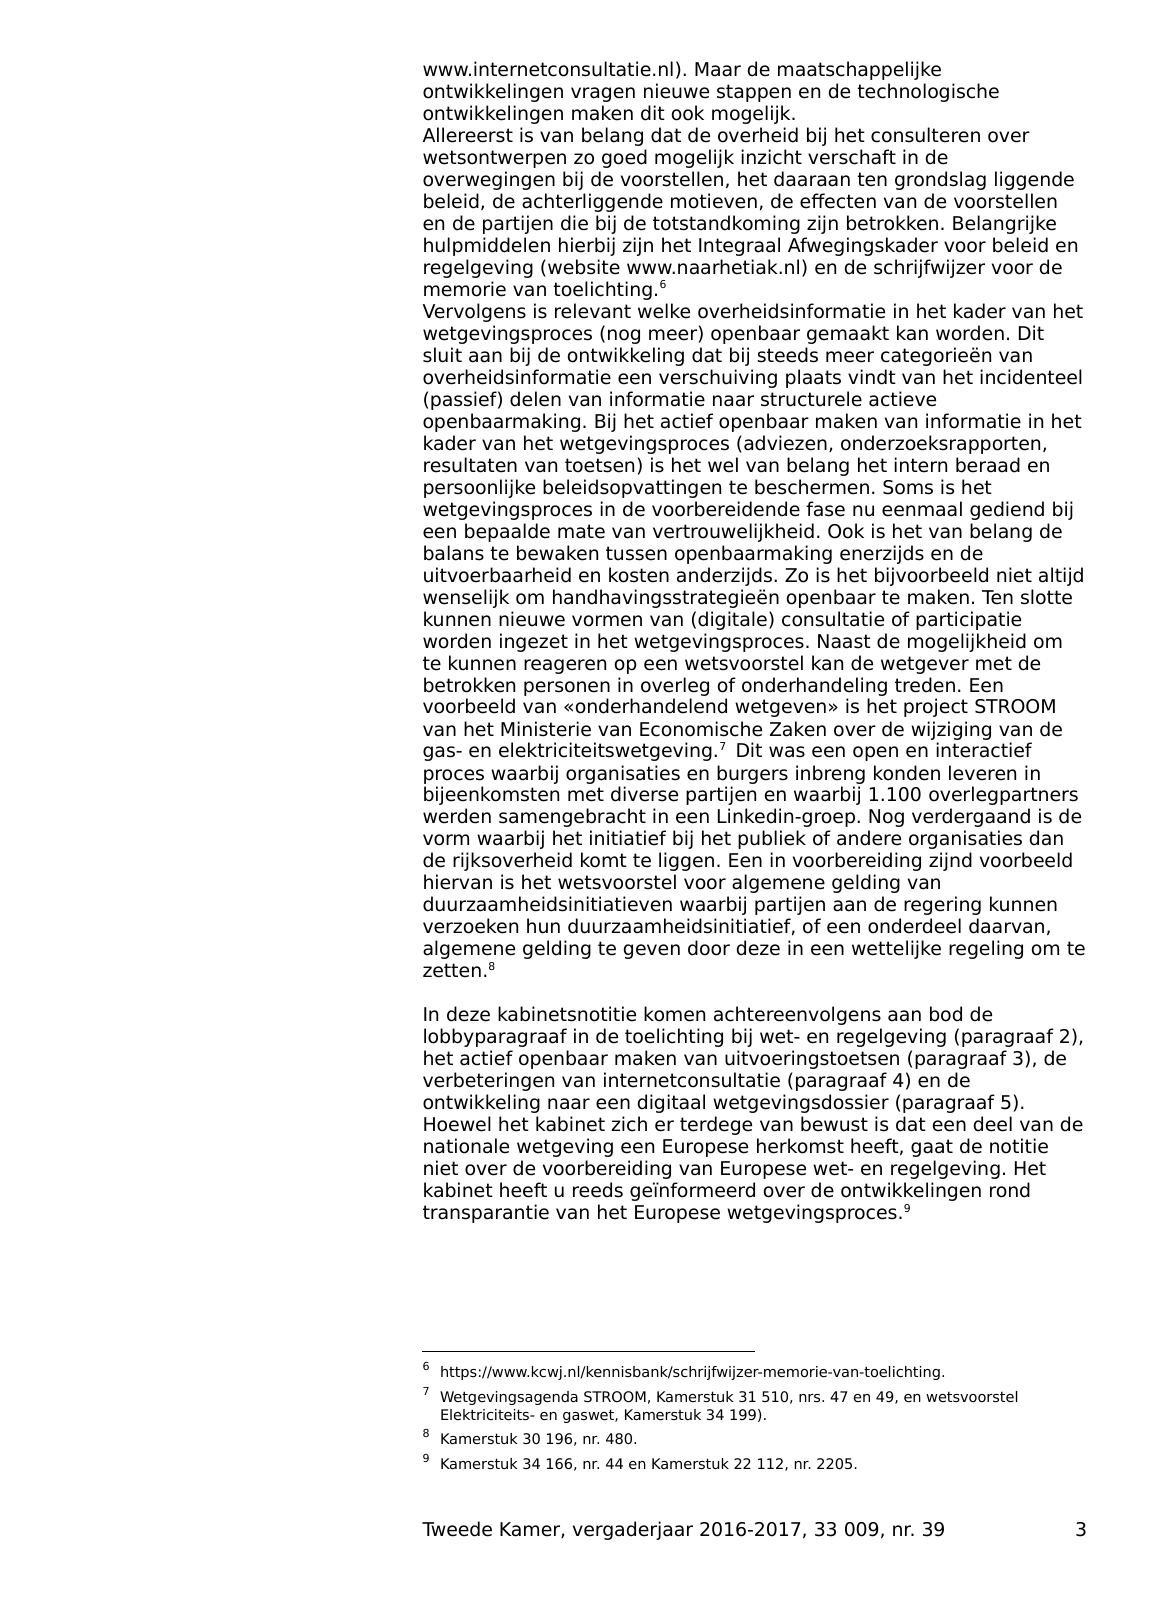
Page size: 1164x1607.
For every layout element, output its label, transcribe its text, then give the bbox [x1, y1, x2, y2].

text www.internetconsultatie.nl). Maar de maatschappelijke ontwikkelingen vragen nieuwe stappen en de technologische ontwikkelingen maken dit ook mogelijk. [422, 59, 1087, 125]
text Wetgevingsagenda STROOM, Kamerstuk 31 510, nrs. 47 en 49, en wetsvoorstel Elektriciteits- en gaswet, Kamerstuk 34 199). [422, 1385, 1087, 1424]
text Kamerstuk 34 166, nr. 44 en Kamerstuk 22 112, nr. 2205. [422, 1452, 1087, 1474]
text Vervolgens is relevant welke overheidsinformatie in het kader van het wetgevingsproces (nog meer) openbaar gemaakt kan worden. Dit sluit aan bij de ontwikkeling dat bij steeds meer categorieën van overheidsinformatie een verschuiving plaats vindt van het incidenteel (passief) delen van informatie naar structurele actieve openbaarmaking. Bij het actief openbaar maken van informatie in het kader van het wetgevingsproces (adviezen, onderzoeksrapporten, resultaten van toetsen) is het wel van belang het intern beraad en persoonlijke beleidsopvattingen te beschermen. Soms is het wetgevingsproces in de voorbereidende fase nu eenmaal gediend bij een bepaalde mate van vertrouwelijkheid. Ook is het van belang de balans te bewaken tussen openbaarmaking enerzijds en de uitvoerbaarheid en kosten anderzijds. Zo is het bijvoorbeeld niet altijd wenselijk om handhavingsstrategieën openbaar te maken. Ten slotte kunnen nieuwe vormen van (digitale) consultatie of participatie worden ingezet in het wetgevingsproces. Naast de mogelijkheid om te kunnen reageren op een wetsvoorstel kan de wetgever met de betrokken personen in overleg of onderhandeling treden. Een voorbeeld van «onderhandelend wetgeven» is het project STROOM van het Ministerie van Economische Zaken over de wijziging van de gas- en elektriciteitswetgeving. Dit was een open en interactief proces waarbij organisaties en burgers inbreng konden leveren in bijeenkomsten met diverse partijen en waarbij 1.100 overlegpartners werden samengebracht in een Linkedin-groep. Nog verdergaand is de vorm waarbij het initiatief bij het publiek of andere organisaties dan de rijksoverheid komt te liggen. Een in voorbereiding zijnd voorbeeld hiervan is het wetsvoorstel voor algemene gelding van duurzaamheidsinitiatieven waarbij partijen aan de regering kunnen verzoeken hun duurzaamheidsinitiatief, of een onderdeel daarvan, algemene gelding te geven door deze in een wettelijke regeling om te zetten. [422, 301, 1087, 982]
text In deze kabinetsnotitie komen achtereenvolgens aan bod de lobbyparagraaf in de toelichting bij wet- en regelgeving (paragraaf 2), het actief openbaar maken van uitvoeringstoetsen (paragraaf 3), de verbeteringen van internetconsultatie (paragraaf 4) en de ontwikkeling naar een digitaal wetgevingsdossier (paragraaf 5). Hoewel het kabinet zich er terdege van bewust is dat een deel van de nationale wetgeving een Europese herkomst heeft, gaat de notitie niet over de voorbereiding van Europese wet- en regelgeving. Het kabinet heeft u reeds geïnformeerd over de ontwikkelingen rond transparantie van het Europese wetgevingsproces. [422, 1004, 1087, 1224]
text https://www.kcwj.nl/kennisbank/schrijfwijzer-memorie-van-toelichting. [422, 1360, 1087, 1382]
text Kamerstuk 30 196, nr. 480. [422, 1427, 1087, 1449]
text Allereerst is van belang dat de overheid bij het consulteren over wetsontwerpen zo goed mogelijk inzicht verschaft in de overwegingen bij de voorstellen, het daaraan ten grondslag liggende beleid, de achterliggende motieven, de effecten van de voorstellen en de partijen die bij de totstandkoming zijn betrokken. Belangrijke hulpmiddelen hierbij zijn het Integraal Afwegingskader voor beleid en regelgeving (website www.naarhetiak.nl) en de schrijfwijzer voor de memorie van toelichting. [422, 125, 1087, 301]
